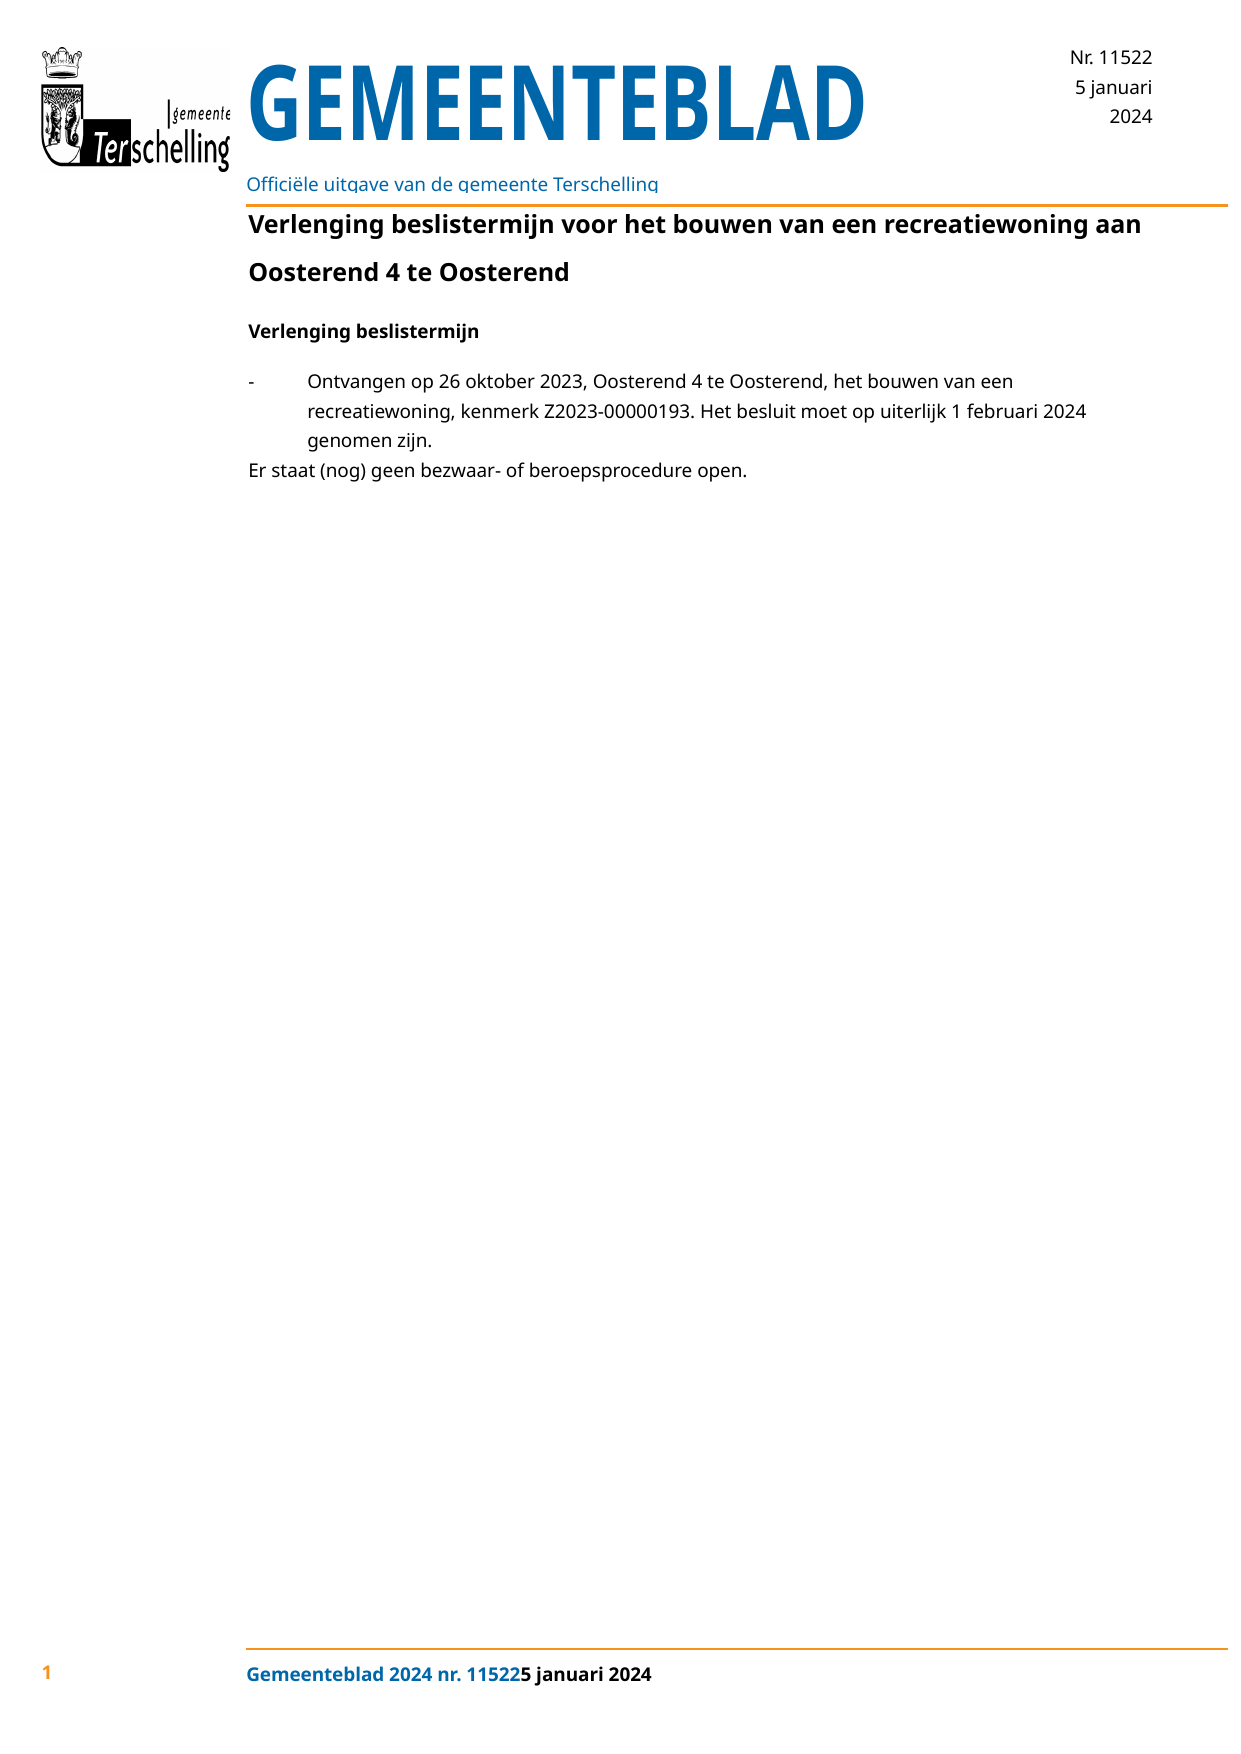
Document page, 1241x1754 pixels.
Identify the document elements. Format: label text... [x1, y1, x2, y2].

list Ontvangen op 26 oktober 2023, Oosterend 4 te Oosterend, het bouwen van een recreatiewoning, kenmerk Z2023-00000193. Het besluit moet op uiterlijk 1 februari 2024 genomen zijn. [248, 368, 1152, 453]
text Er staat (nog) geen bezwaar- of beroepsprocedure open. [248, 457, 1152, 483]
picture [41, 47, 231, 172]
text Verlenging beslistermijn voor het bouwen van een recreatiewoning aan Oosterend 4 te Oosterend [248, 207, 1152, 288]
text Verlenging beslistermijn [248, 318, 1152, 344]
